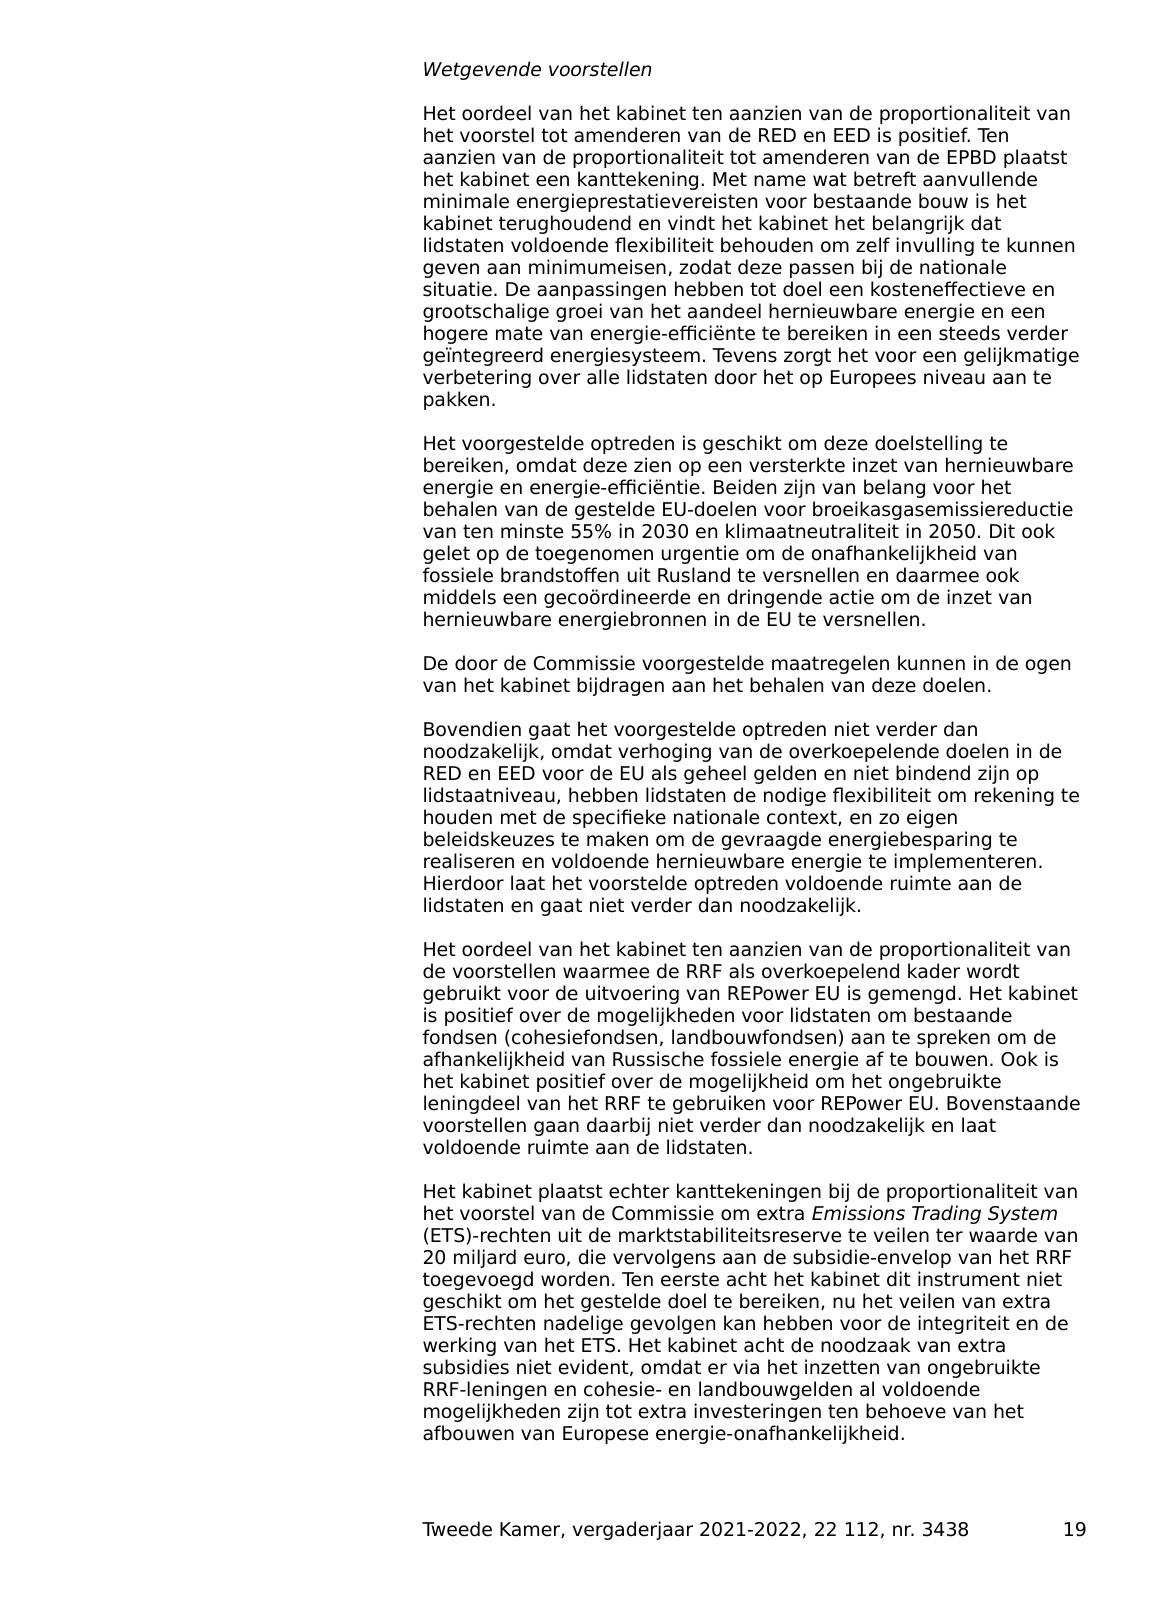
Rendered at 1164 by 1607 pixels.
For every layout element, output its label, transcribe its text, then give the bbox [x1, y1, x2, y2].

text De door de Commissie voorgestelde maatregelen kunnen in de ogen van het kabinet bijdragen aan het behalen van deze doelen. [422, 653, 1087, 697]
text Het voorgestelde optreden is geschikt om deze doelstelling te bereiken, omdat deze zien op een versterkte inzet van hernieuwbare energie en energie-efficiëntie. Beiden zijn van belang voor het behalen van de gestelde EU-doelen voor broeikasgasemissiereductie van ten minste 55% in 2030 en klimaatneutraliteit in 2050. Dit ook gelet op de toegenomen urgentie om de onafhankelijkheid van fossiele brandstoffen uit Rusland te versnellen en daarmee ook middels een gecoördineerde en dringende actie om de inzet van hernieuwbare energiebronnen in de EU te versnellen. [422, 433, 1087, 631]
text Het oordeel van het kabinet ten aanzien van de proportionaliteit van de voorstellen waarmee de RRF als overkoepelend kader wordt gebruikt voor de uitvoering van REPower EU is gemengd. Het kabinet is positief over de mogelijkheden voor lidstaten om bestaande fondsen (cohesiefondsen, landbouwfondsen) aan te spreken om de afhankelijkheid van Russische fossiele energie af te bouwen. Ook is het kabinet positief over de mogelijkheid om het ongebruikte leningdeel van het RRF te gebruiken voor REPower EU. Bovenstaande voorstellen gaan daarbij niet verder dan noodzakelijk en laat voldoende ruimte aan de lidstaten. [422, 939, 1087, 1159]
text Het kabinet plaatst echter kanttekeningen bij de proportionaliteit van het voorstel van de Commissie om extra Emissions Trading System (ETS)-rechten uit de marktstabiliteitsreserve te veilen ter waarde van 20 miljard euro, die vervolgens aan de subsidie-envelop van het RRF toegevoegd worden. Ten eerste acht het kabinet dit instrument niet geschikt om het gestelde doel te bereiken, nu het veilen van extra ETS-rechten nadelige gevolgen kan hebben voor de integriteit en de werking van het ETS. Het kabinet acht de noodzaak van extra subsidies niet evident, omdat er via het inzetten van ongebruikte RRF-leningen en cohesie- en landbouwgelden al voldoende mogelijkheden zijn tot extra investeringen ten behoeve van het afbouwen van Europese energie-onafhankelijkheid. [422, 1181, 1087, 1445]
subtitle Wetgevende voorstellen [422, 59, 1087, 81]
text Het oordeel van het kabinet ten aanzien van de proportionaliteit van het voorstel tot amenderen van de RED en EED is positief. Ten aanzien van de proportionaliteit tot amenderen van de EPBD plaatst het kabinet een kanttekening. Met name wat betreft aanvullende minimale energieprestatievereisten voor bestaande bouw is het kabinet terughoudend en vindt het kabinet het belangrijk dat lidstaten voldoende flexibiliteit behouden om zelf invulling te kunnen geven aan minimumeisen, zodat deze passen bij de nationale situatie. De aanpassingen hebben tot doel een kosteneffectieve en grootschalige groei van het aandeel hernieuwbare energie en een hogere mate van energie-efficiënte te bereiken in een steeds verder geïntegreerd energiesysteem. Tevens zorgt het voor een gelijkmatige verbetering over alle lidstaten door het op Europees niveau aan te pakken. [422, 103, 1087, 411]
text Bovendien gaat het voorgestelde optreden niet verder dan noodzakelijk, omdat verhoging van de overkoepelende doelen in de RED en EED voor de EU als geheel gelden en niet bindend zijn op lidstaatniveau, hebben lidstaten de nodige flexibiliteit om rekening te houden met de specifieke nationale context, en zo eigen beleidskeuzes te maken om de gevraagde energiebesparing te realiseren en voldoende hernieuwbare energie te implementeren. Hierdoor laat het voorstelde optreden voldoende ruimte aan de lidstaten en gaat niet verder dan noodzakelijk. [422, 719, 1087, 917]
